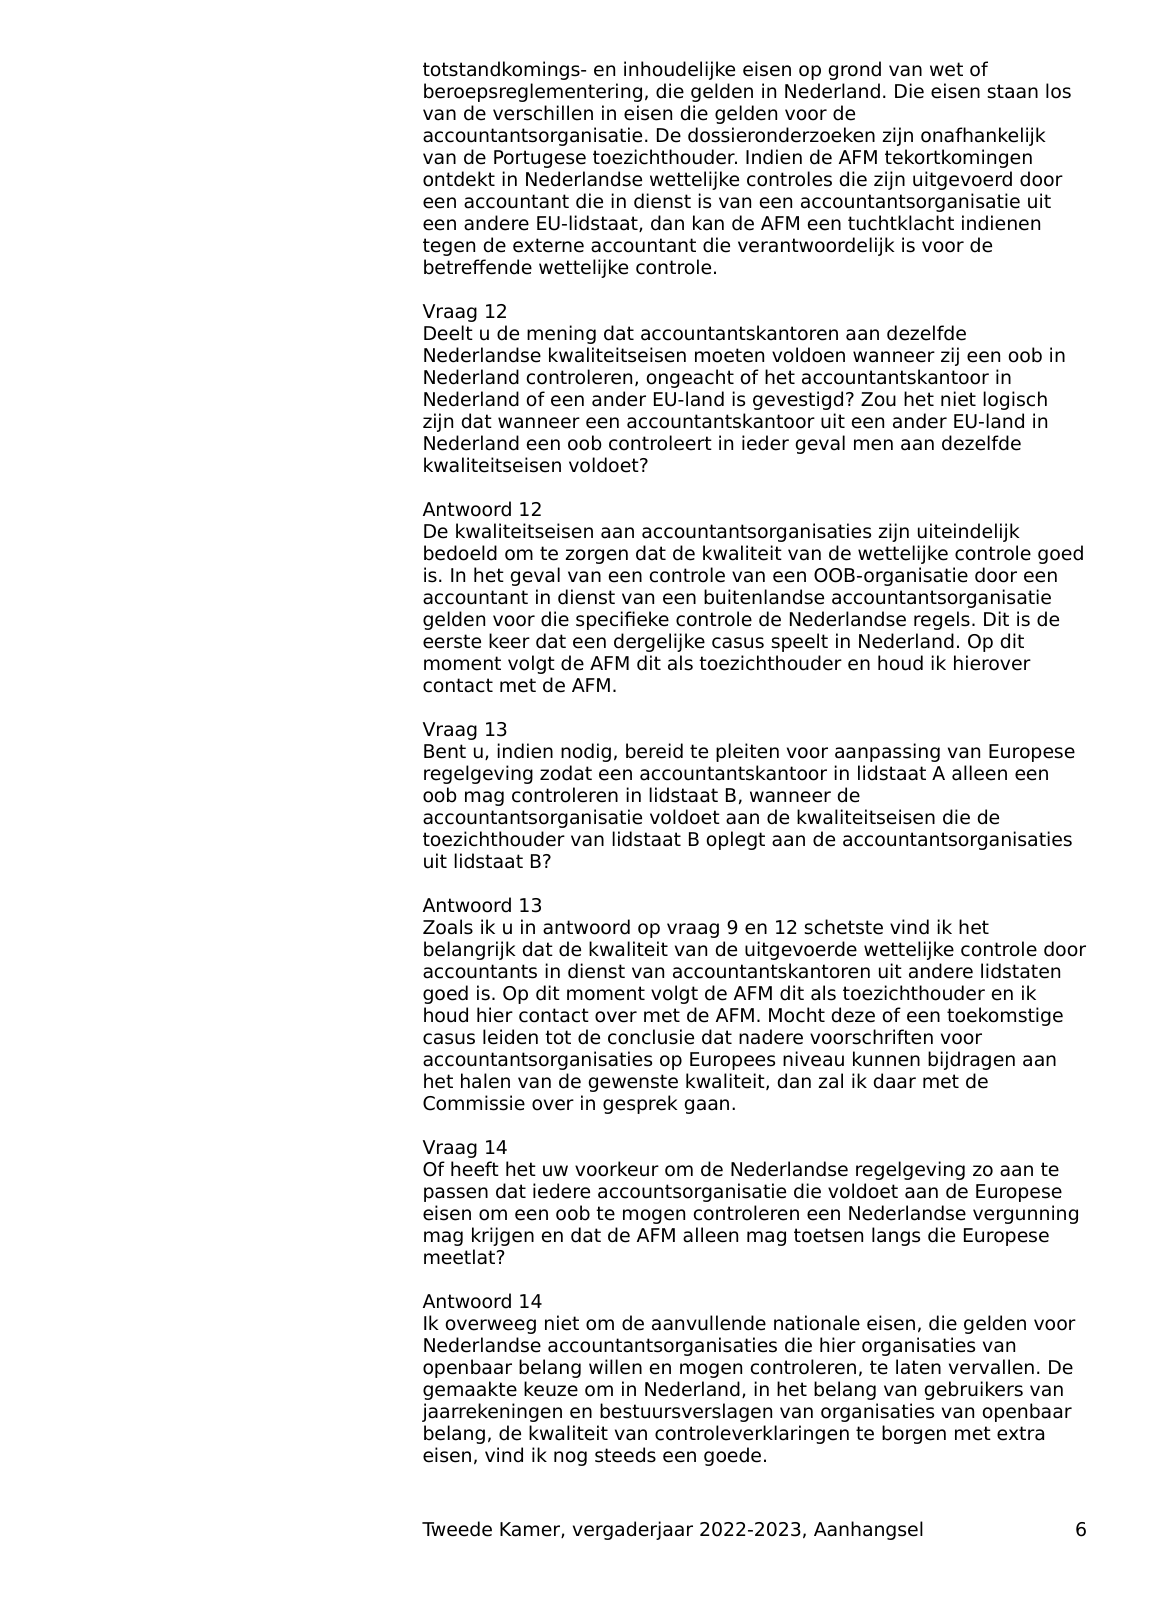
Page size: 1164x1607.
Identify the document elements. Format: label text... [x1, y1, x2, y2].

text totstandkomings- en inhoudelijke eisen op grond van wet of beroepsreglementering, die gelden in Nederland. Die eisen staan los van de verschillen in eisen die gelden voor de accountantsorganisatie. De dossieronderzoeken zijn onafhankelijk van de Portugese toezichthouder. Indien de AFM tekortkomingen ontdekt in Nederlandse wettelijke controles die zijn uitgevoerd door een accountant die in dienst is van een accountantsorganisatie uit een andere EU-lidstaat, dan kan de AFM een tuchtklacht indienen tegen de externe accountant die verantwoordelijk is voor de betreffende wettelijke controle. [422, 59, 1087, 279]
text De kwaliteitseisen aan accountantsorganisaties zijn uiteindelijk bedoeld om te zorgen dat de kwaliteit van de wettelijke controle goed is. In het geval van een controle van een OOB-organisatie door een accountant in dienst van een buitenlandse accountantsorganisatie gelden voor die specifieke controle de Nederlandse regels. Dit is de eerste keer dat een dergelijke casus speelt in Nederland. Op dit moment volgt de AFM dit als toezichthouder en houd ik hierover contact met de AFM. [422, 521, 1087, 697]
text Of heeft het uw voorkeur om de Nederlandse regelgeving zo aan te passen dat iedere accountsorganisatie die voldoet aan de Europese eisen om een oob te mogen controleren een Nederlandse vergunning mag krijgen en dat de AFM alleen mag toetsen langs die Europese meetlat? [422, 1159, 1087, 1269]
text Zoals ik u in antwoord op vraag 9 en 12 schetste vind ik het belangrijk dat de kwaliteit van de uitgevoerde wettelijke controle door accountants in dienst van accountantskantoren uit andere lidstaten goed is. Op dit moment volgt de AFM dit als toezichthouder en ik houd hier contact over met de AFM. Mocht deze of een toekomstige casus leiden tot de conclusie dat nadere voorschriften voor accountantsorganisaties op Europees niveau kunnen bijdragen aan het halen van de gewenste kwaliteit, dan zal ik daar met de Commissie over in gesprek gaan. [422, 917, 1087, 1115]
text Antwoord 14 [422, 1291, 1087, 1313]
text Vraag 12 [422, 301, 1087, 323]
text Vraag 13 [422, 719, 1087, 741]
text Deelt u de mening dat accountantskantoren aan dezelfde Nederlandse kwaliteitseisen moeten voldoen wanneer zij een oob in Nederland controleren, ongeacht of het accountantskantoor in Nederland of een ander EU-land is gevestigd? Zou het niet logisch zijn dat wanneer een accountantskantoor uit een ander EU-land in Nederland een oob controleert in ieder geval men aan dezelfde kwaliteitseisen voldoet? [422, 323, 1087, 477]
text Ik overweeg niet om de aanvullende nationale eisen, die gelden voor Nederlandse accountantsorganisaties die hier organisaties van openbaar belang willen en mogen controleren, te laten vervallen. De gemaakte keuze om in Nederland, in het belang van gebruikers van jaarrekeningen en bestuursverslagen van organisaties van openbaar belang, de kwaliteit van controleverklaringen te borgen met extra eisen, vind ik nog steeds een goede. [422, 1313, 1087, 1467]
text Antwoord 13 [422, 895, 1087, 917]
text Antwoord 12 [422, 499, 1087, 521]
text Vraag 14 [422, 1137, 1087, 1159]
text Bent u, indien nodig, bereid te pleiten voor aanpassing van Europese regelgeving zodat een accountantskantoor in lidstaat A alleen een oob mag controleren in lidstaat B, wanneer de accountantsorganisatie voldoet aan de kwaliteitseisen die de toezichthouder van lidstaat B oplegt aan de accountantsorganisaties uit lidstaat B? [422, 741, 1087, 873]
